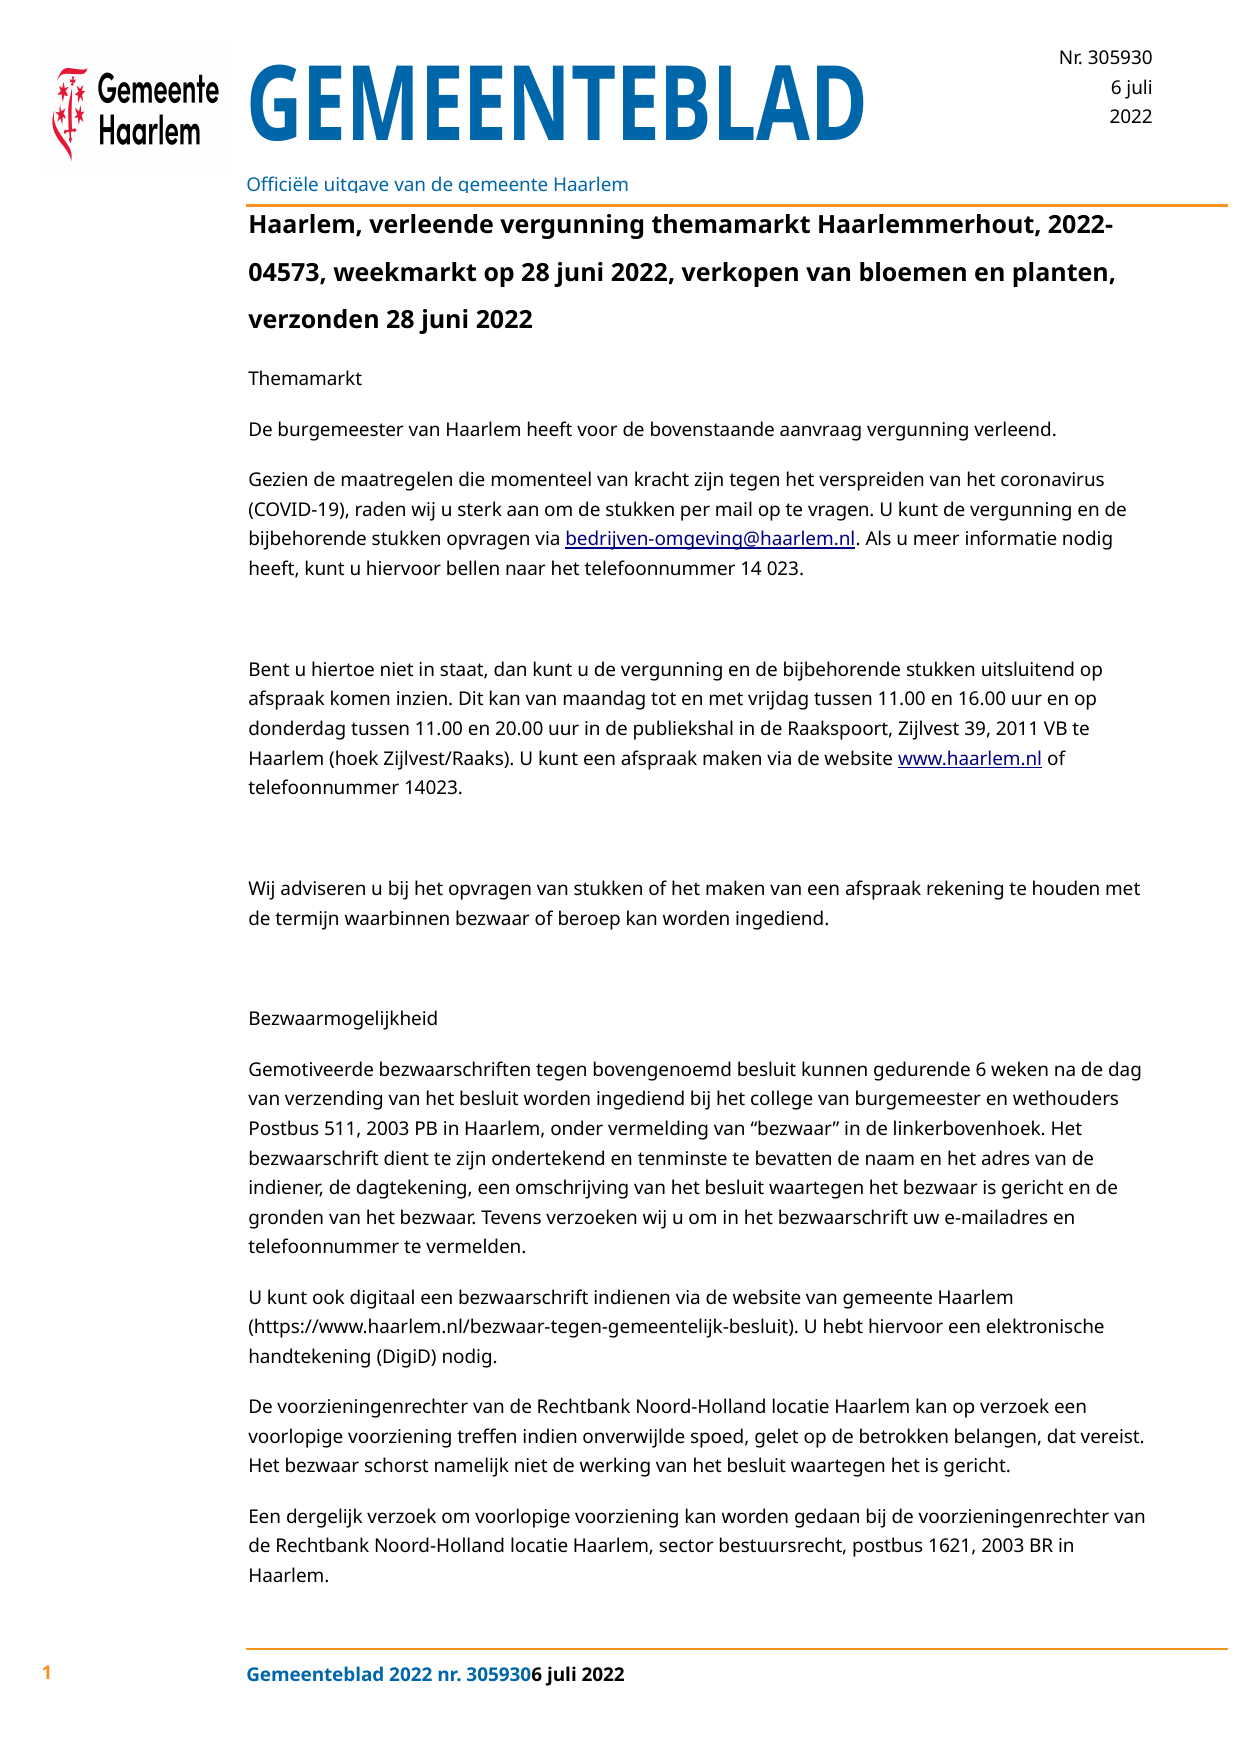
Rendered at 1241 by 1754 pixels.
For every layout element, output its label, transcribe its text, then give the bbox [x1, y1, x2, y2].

text Wij adviseren u bij het opvragen van stukken of het maken van een afspraak rekening te houden met de termijn waarbinnen bezwaar of beroep kan worden ingediend. [248, 875, 1152, 930]
text Gezien de maatregelen die momenteel van kracht zijn tegen het verspreiden van het coronavirus (COVID-19), raden wij u sterk aan om de stukken per mail op te vragen. U kunt de vergunning en de bijbehorende stukken opvragen via bedrijven-omgeving@haarlem.nl. Als u meer informatie nodig heeft, kunt u hiervoor bellen naar het telefoonnummer 14 023. [248, 466, 1152, 581]
text Gemotiveerde bezwaarschriften tegen bovengenoemd besluit kunnen gedurende 6 weken na de dag van verzending van het besluit worden ingediend bij het college van burgemeester en wethouders Postbus 511, 2003 PB in Haarlem, onder vermelding van “bezwaar” in de linkerbovenhoek. Het bezwaarschrift dient te zijn ondertekend en tenminste te bevatten de naam en het adres van de indiener, de dagtekening, een omschrijving van het besluit waartegen het bezwaar is gericht en de gronden van het bezwaar. Tevens verzoeken wij u om in het bezwaarschrift uw e-mailadres en telefoonnummer te vermelden. [248, 1056, 1152, 1259]
text Een dergelijk verzoek om voorlopige voorziening kan worden gedaan bij de voorzieningenrechter van de Rechtbank Noord-Holland locatie Haarlem, sector bestuursrecht, postbus 1621, 2003 BR in Haarlem. [248, 1503, 1152, 1588]
text U kunt ook digitaal een bezwaarschrift indienen via de website van gemeente Haarlem (https://www.haarlem.nl/bezwaar-tegen-gemeentelijk-besluit). U hebt hiervoor een elektronische handtekening (DigiD) nodig. [248, 1284, 1152, 1369]
picture [41, 47, 231, 172]
text Haarlem, verleende vergunning themamarkt Haarlemmerhout, 2022-04573, weekmarkt op 28 juni 2022, verkopen van bloemen en planten, verzonden 28 juni 2022 [248, 207, 1152, 336]
text De voorzieningenrechter van de Rechtbank Noord-Holland locatie Haarlem kan op verzoek een voorlopige voorziening treffen indien onverwijlde spoed, gelet op de betrokken belangen, dat vereist. Het bezwaar schorst namelijk niet de werking van het besluit waartegen het is gericht. [248, 1393, 1152, 1478]
text Themamarkt [248, 366, 1152, 391]
text Bezwaarmogelijkheid [248, 1006, 1152, 1031]
text De burgemeester van Haarlem heeft voor de bovenstaande aanvraag vergunning verleend. [248, 416, 1152, 442]
text Bent u hiertoe niet in staat, dan kunt u de vergunning en de bijbehorende stukken uitsluitend op afspraak komen inzien. Dit kan van maandag tot en met vrijdag tussen 11.00 en 16.00 uur en op donderdag tussen 11.00 en 20.00 uur in de publiekshal in de Raakspoort, Zijlvest 39, 2011 VB te Haarlem (hoek Zijlvest/Raaks). U kunt een afspraak maken via de website www.haarlem.nl of telefoonnummer 14023. [248, 656, 1152, 800]
